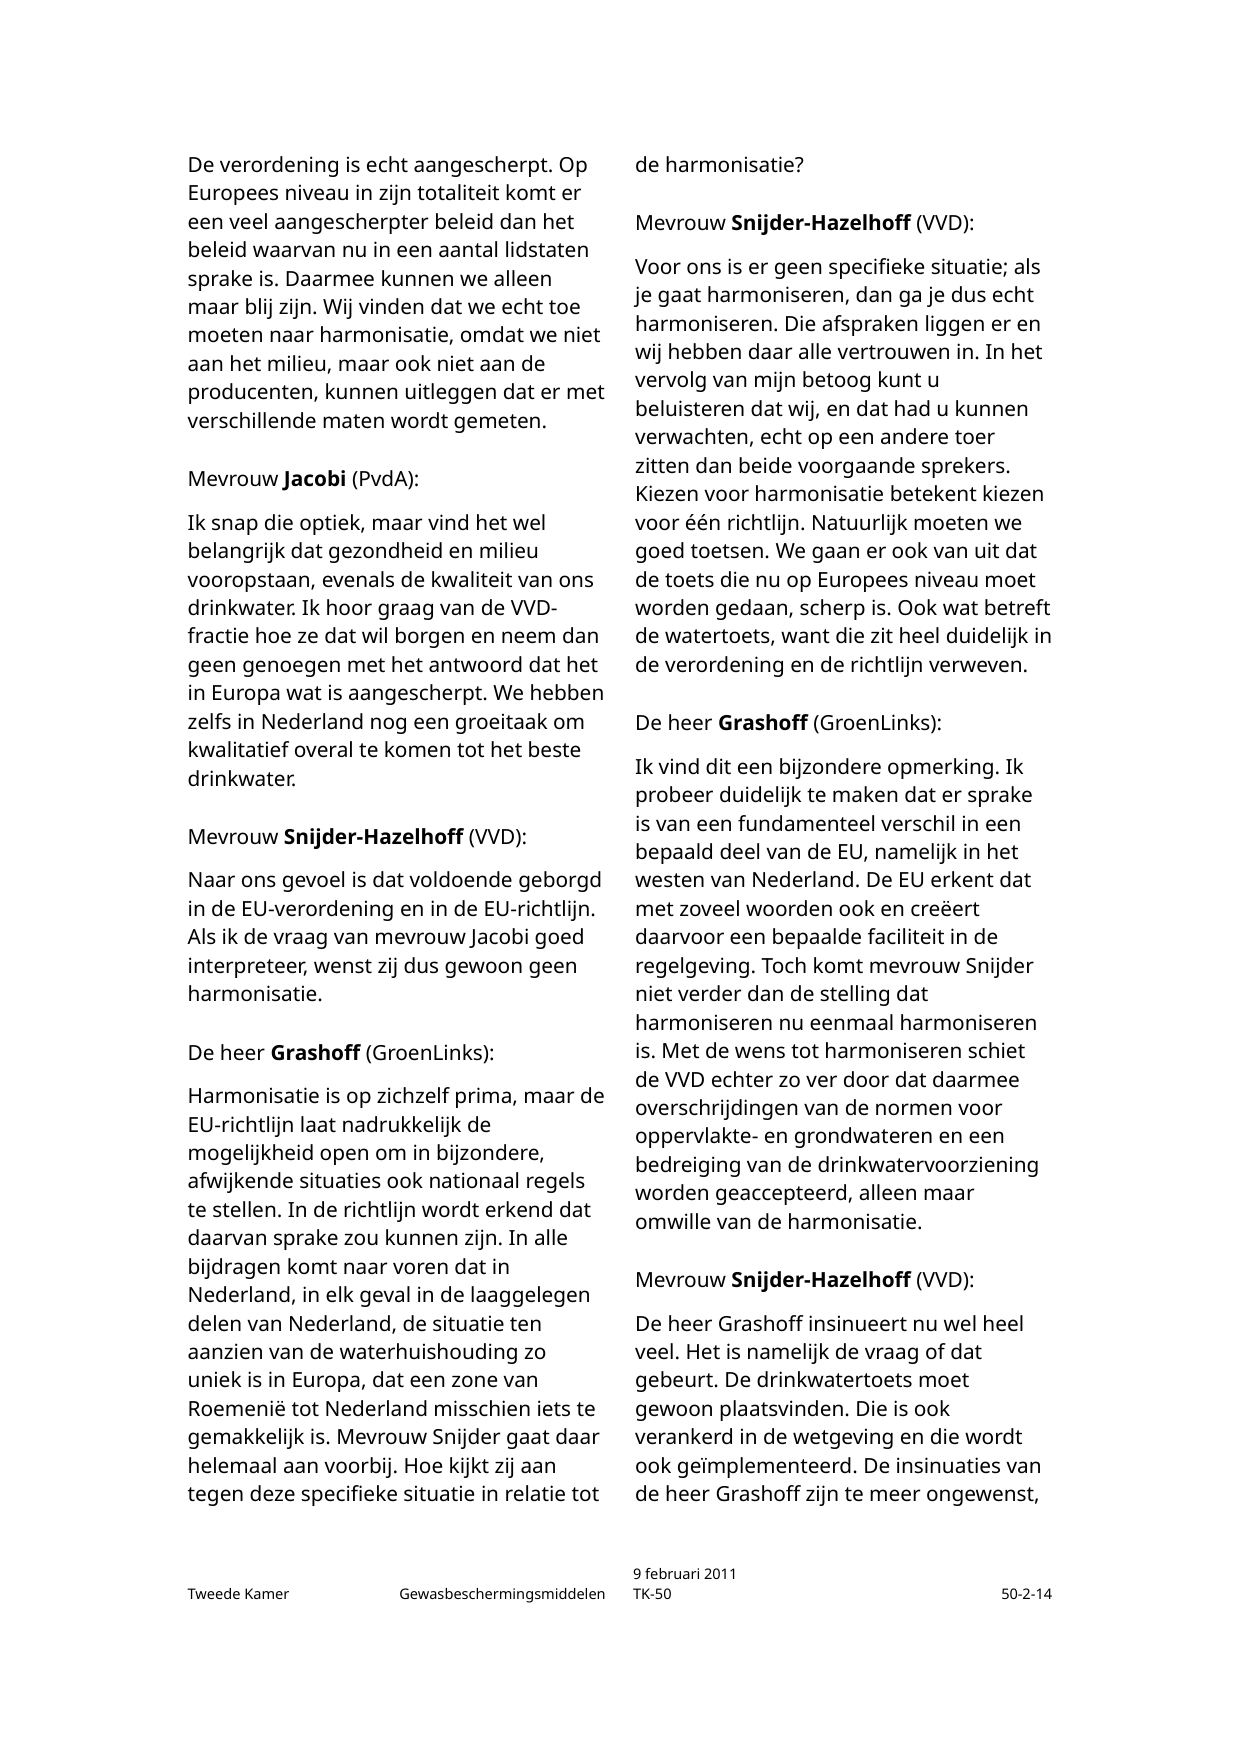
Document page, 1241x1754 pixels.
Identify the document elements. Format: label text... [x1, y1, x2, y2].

text De heer Grashoff insinueert nu wel heel veel. Het is namelijk de vraag of dat gebeurt. De drinkwatertoets moet gewoon plaatsvinden. Die is ook verankerd in de wetgeving en die wordt ook geïmplementeerd. De insinuaties van de heer Grashoff zijn te meer ongewenst, [635, 1309, 1053, 1508]
text Mevrouw Snijder-Hazelhoff (VVD): [635, 208, 1053, 237]
text Naar ons gevoel is dat voldoende geborgd in de EU-verordening en in de EU-richtlijn. Als ik de vraag van mevrouw Jacobi goed interpreteer, wenst zij dus gewoon geen harmonisatie. [187, 866, 605, 1008]
text Ik vind dit een bijzondere opmerking. Ik probeer duidelijk te maken dat er sprake is van een fundamenteel verschil in een bepaald deel van de EU, namelijk in het westen van Nederland. De EU erkent dat met zoveel woorden ook en creëert daarvoor een bepaalde faciliteit in de regelgeving. Toch komt mevrouw Snijder niet verder dan de stelling dat harmoniseren nu eenmaal harmoniseren is. Met de wens tot harmoniseren schiet de VVD echter zo ver door dat daarmee overschrijdingen van de normen voor oppervlakte- en grondwateren en een bedreiging van de drinkwatervoorziening worden geaccepteerd, alleen maar omwille van de harmonisatie. [635, 752, 1053, 1235]
text Mevrouw Snijder-Hazelhoff (VVD): [187, 822, 605, 851]
text De heer Grashoff (GroenLinks): [187, 1038, 605, 1066]
text Harmonisatie is op zichzelf prima, maar de EU-richtlijn laat nadrukkelijk de mogelijkheid open om in bijzondere, afwijkende situaties ook nationaal regels te stellen. In de richtlijn wordt erkend dat daarvan sprake zou kunnen zijn. In alle bijdragen komt naar voren dat in Nederland, in elk geval in de laaggelegen delen van Nederland, de situatie ten aanzien van de waterhuishouding zo uniek is in Europa, dat een zone van Roemenië tot Nederland misschien iets te gemakkelijk is. Mevrouw Snijder gaat daar helemaal aan voorbij. Hoe kijkt zij aan tegen deze specifieke situatie in relatie tot [187, 1081, 605, 1508]
text Voor ons is er geen specifieke situatie; als je gaat harmoniseren, dan ga je dus echt harmoniseren. Die afspraken liggen er en wij hebben daar alle vertrouwen in. In het vervolg van mijn betoog kunt u beluisteren dat wij, en dat had u kunnen verwachten, echt op een andere toer zitten dan beide voorgaande sprekers. Kiezen voor harmonisatie betekent kiezen voor één richtlijn. Natuurlijk moeten we goed toetsen. We gaan er ook van uit dat de toets die nu op Europees niveau moet worden gedaan, scherp is. Ook wat betreft de watertoets, want die zit heel duidelijk in de verordening en de richtlijn verweven. [635, 252, 1053, 678]
text Ik snap die optiek, maar vind het wel belangrijk dat gezondheid en milieu vooropstaan, evenals de kwaliteit van ons drinkwater. Ik hoor graag van de VVD-fractie hoe ze dat wil borgen en neem dan geen genoegen met het antwoord dat het in Europa wat is aangescherpt. We hebben zelfs in Nederland nog een groeitaak om kwalitatief overal te komen tot het beste drinkwater. [187, 508, 605, 792]
text Mevrouw Snijder-Hazelhoff (VVD): [635, 1265, 1053, 1294]
text De heer Grashoff (GroenLinks): [635, 708, 1053, 737]
text Mevrouw Jacobi (PvdA): [187, 464, 605, 493]
text de harmonisatie? [635, 150, 1053, 178]
text De verordening is echt aangescherpt. Op Europees niveau in zijn totaliteit komt er een veel aangescherpter beleid dan het beleid waarvan nu in een aantal lidstaten sprake is. Daarmee kunnen we alleen maar blij zijn. Wij vinden dat we echt toe moeten naar harmonisatie, omdat we niet aan het milieu, maar ook niet aan de producenten, kunnen uitleggen dat er met verschillende maten wordt gemeten. [187, 150, 605, 434]
